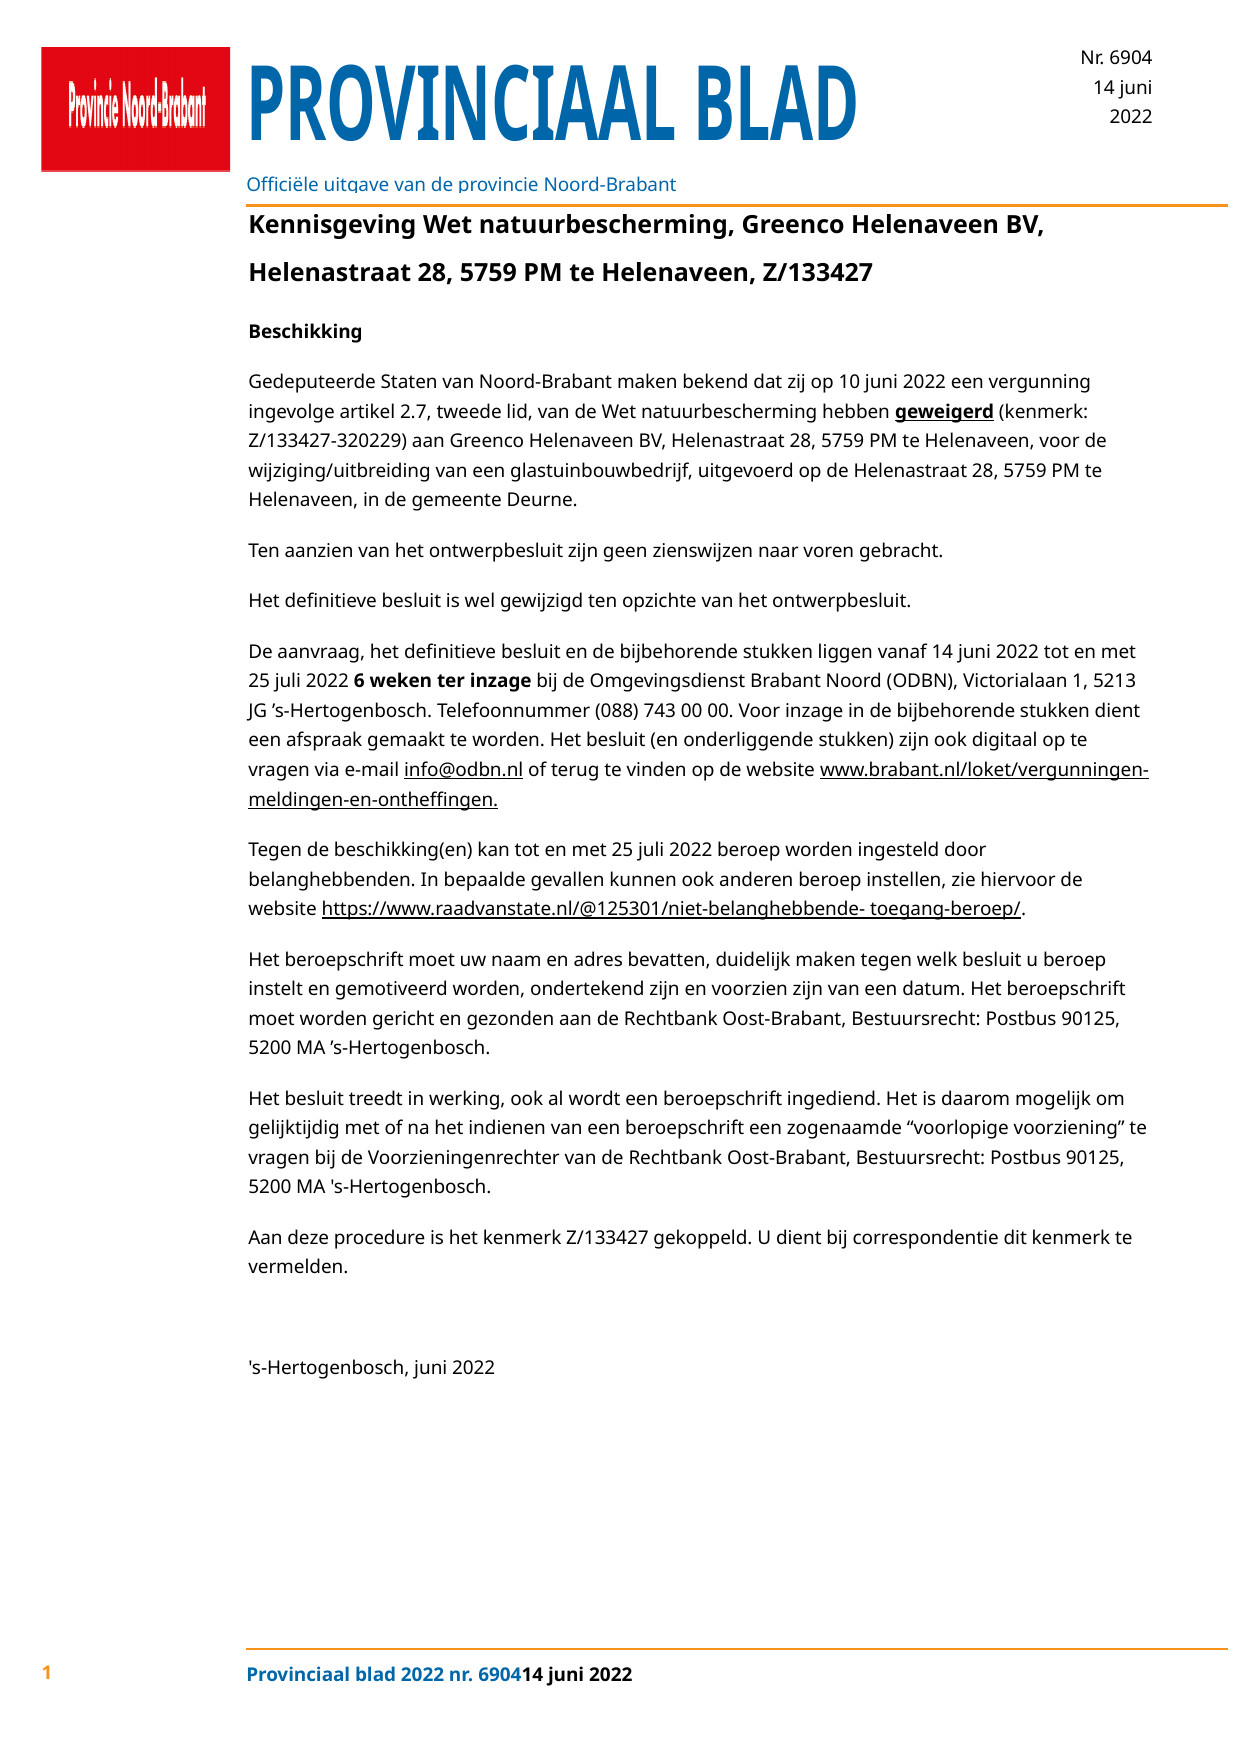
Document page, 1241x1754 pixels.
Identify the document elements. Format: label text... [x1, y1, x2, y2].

text De aanvraag, het definitieve besluit en de bijbehorende stukken liggen vanaf 14 juni 2022 tot en met 25 juli 2022 6 weken ter inzage bij de Omgevingsdienst Brabant Noord (ODBN), Victorialaan 1, 5213 JG ’s-Hertogenbosch. Telefoonnummer (088) 743 00 00. Voor inzage in de bijbehorende stukken dient een afspraak gemaakt te worden. Het besluit (en onderliggende stukken) zijn ook digitaal op te vragen via e-mail info@odbn.nl of terug te vinden op de website www.brabant.nl/loket/vergunningen-meldingen-en-ontheffingen. [248, 638, 1152, 812]
picture [41, 47, 231, 172]
text Het beroepschrift moet uw naam en adres bevatten, duidelijk maken tegen welk besluit u beroep instelt en gemotiveerd worden, ondertekend zijn en voorzien zijn van een datum. Het beroepschrift moet worden gericht en gezonden aan de Rechtbank Oost-Brabant, Bestuursrecht: Postbus 90125, 5200 MA ’s-Hertogenbosch. [248, 946, 1152, 1060]
text Aan deze procedure is het kenmerk Z/133427 gekoppeld. U dient bij correspondentie dit kenmerk te vermelden. [248, 1224, 1152, 1279]
text Tegen de beschikking(en) kan tot en met 25 juli 2022 beroep worden ingesteld door belanghebbenden. In bepaalde gevallen kunnen ook anderen beroep instellen, zie hiervoor de website https://www.raadvanstate.nl/@125301/niet-belanghebbende- toegang-beroep/. [248, 836, 1152, 921]
text 's-Hertogenbosch, juni 2022 [248, 1354, 1152, 1380]
text Ten aanzien van het ontwerpbesluit zijn geen zienswijzen naar voren gebracht. [248, 537, 1152, 563]
text Beschikking [248, 318, 1152, 344]
text Het definitieve besluit is wel gewijzigd ten opzichte van het ontwerpbesluit. [248, 587, 1152, 613]
text Kennisgeving Wet natuurbescherming, Greenco Helenaveen BV, Helenastraat 28, 5759 PM te Helenaveen, Z/133427 [248, 207, 1152, 288]
text Het besluit treedt in werking, ook al wordt een beroepschrift ingediend. Het is daarom mogelijk om gelijktijdig met of na het indienen van een beroepschrift een zogenaamde “voorlopige voorziening” te vragen bij de Voorzieningenrechter van de Rechtbank Oost-Brabant, Bestuursrecht: Postbus 90125, 5200 MA 's-Hertogenbosch. [248, 1085, 1152, 1199]
text Gedeputeerde Staten van Noord-Brabant maken bekend dat zij op 10 juni 2022 een vergunning ingevolge artikel 2.7, tweede lid, van de Wet natuurbescherming hebben geweigerd (kenmerk: Z/133427-320229) aan Greenco Helenaveen BV, Helenastraat 28, 5759 PM te Helenaveen, voor de wijziging/uitbreiding van een glastuinbouwbedrijf, uitgevoerd op de Helenastraat 28, 5759 PM te Helenaveen, in de gemeente Deurne. [248, 368, 1152, 512]
